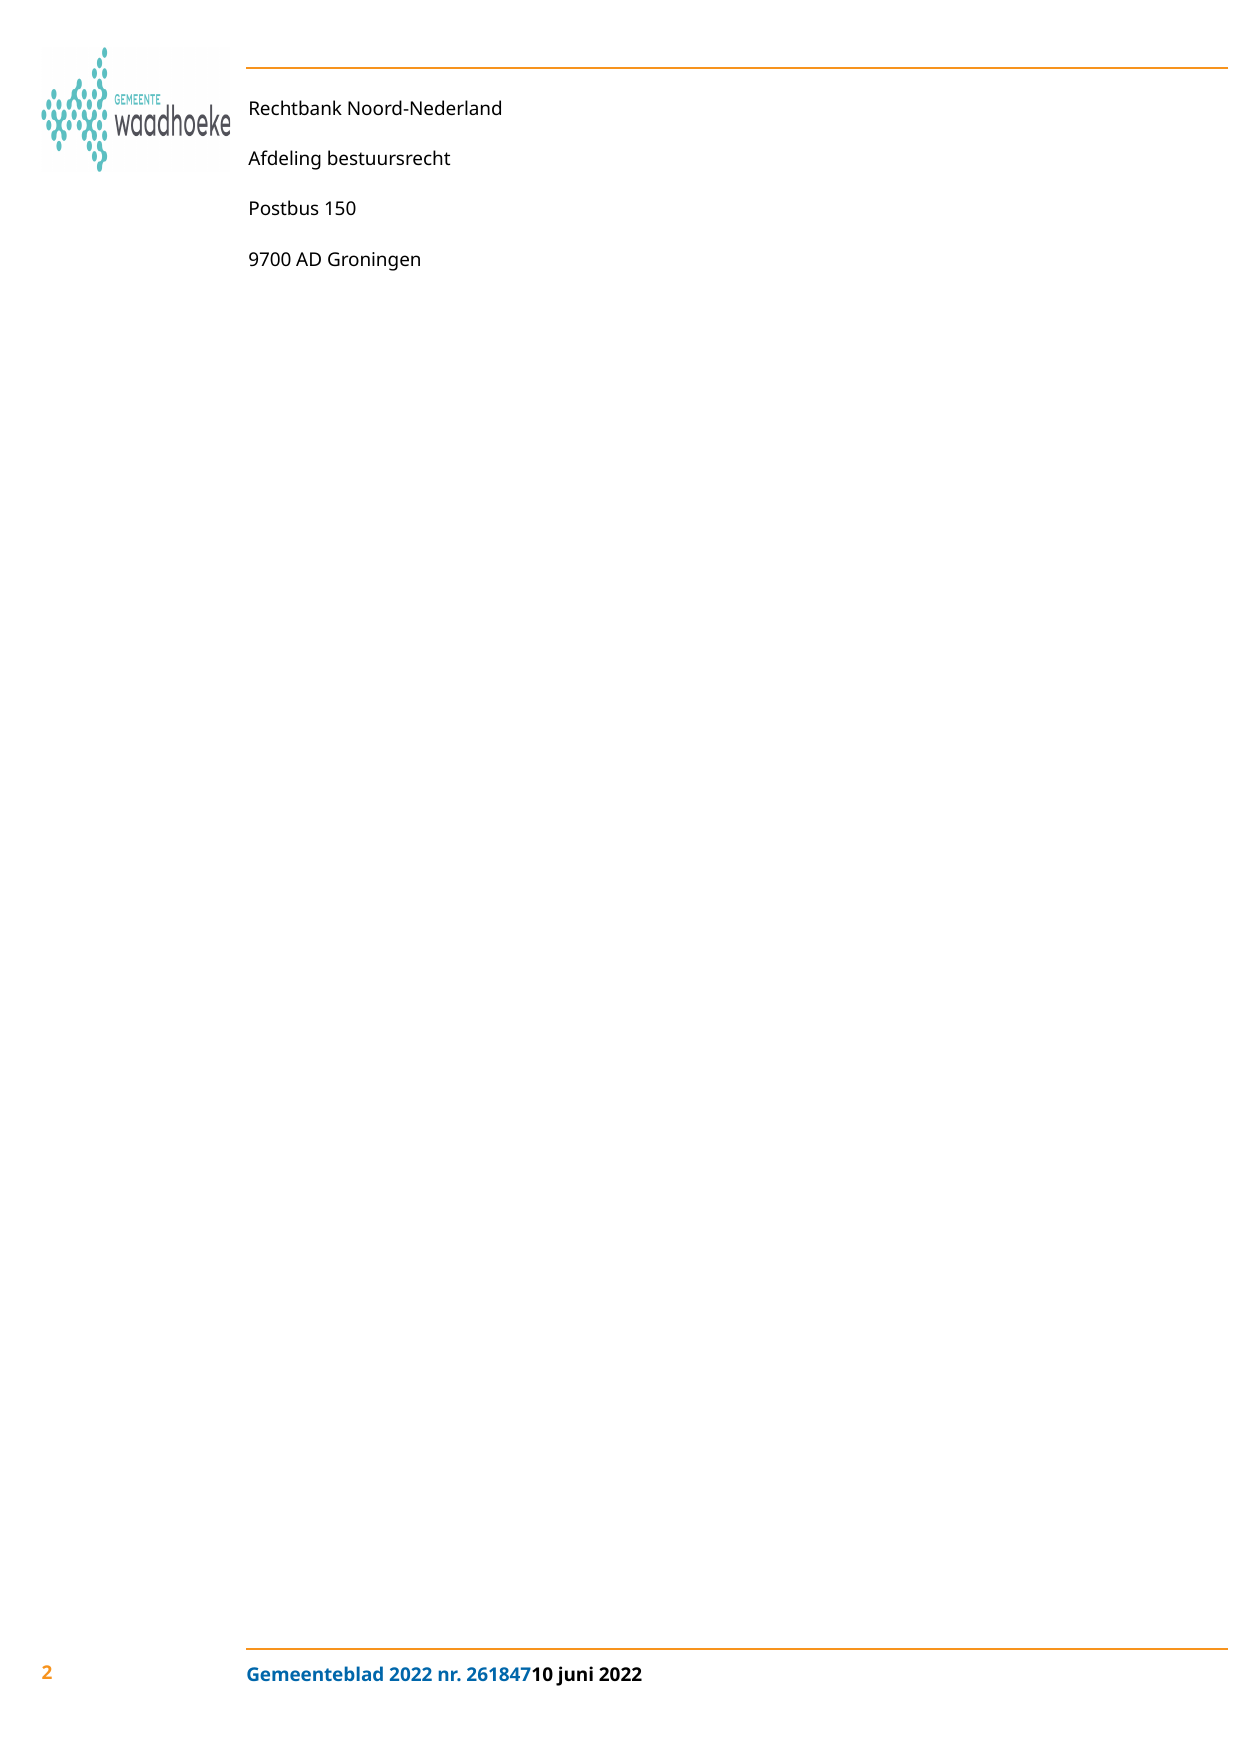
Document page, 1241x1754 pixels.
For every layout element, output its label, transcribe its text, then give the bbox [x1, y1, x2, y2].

text Postbus 150 [248, 196, 1152, 221]
text Afdeling bestuursrecht [248, 145, 1152, 171]
text 9700 AD Groningen [248, 246, 1152, 272]
picture [41, 47, 231, 172]
text Rechtbank Noord-Nederland [248, 95, 1152, 121]
